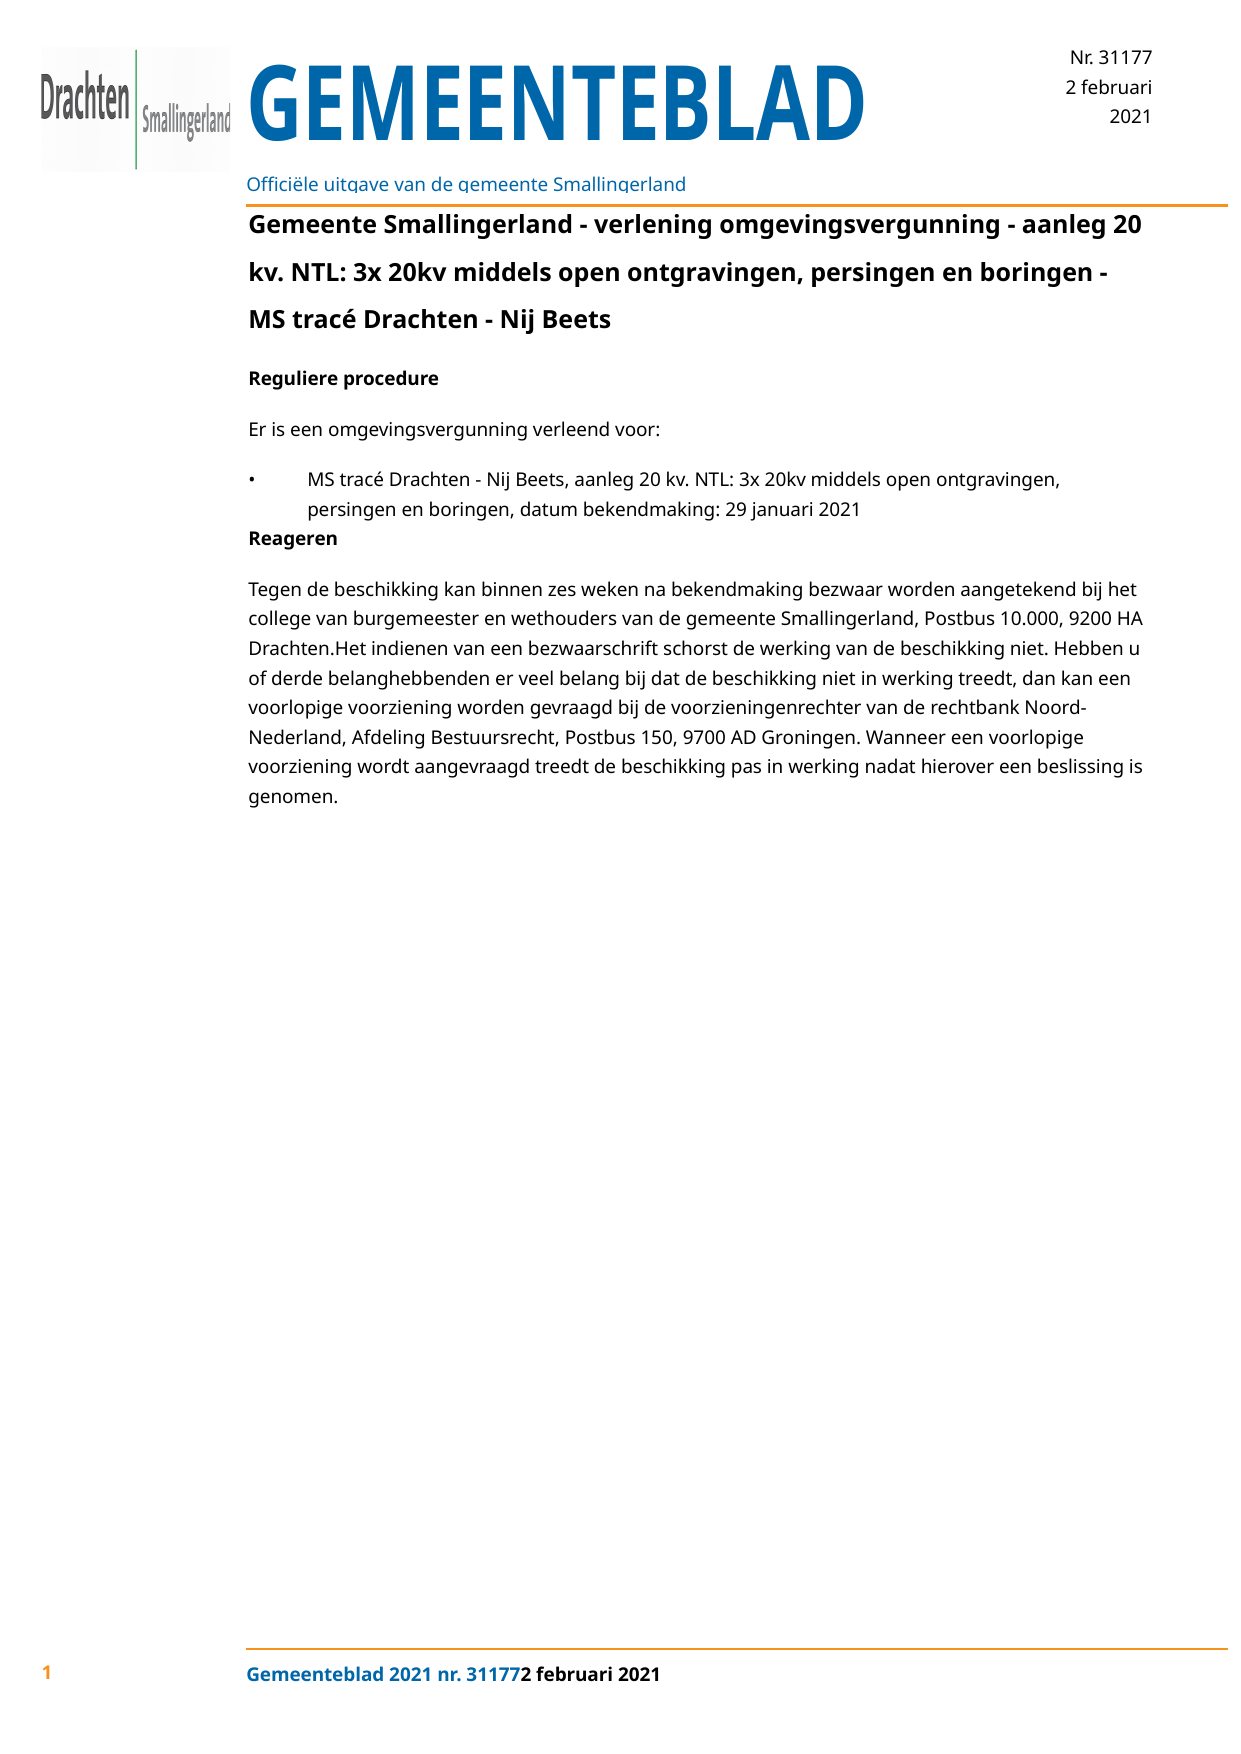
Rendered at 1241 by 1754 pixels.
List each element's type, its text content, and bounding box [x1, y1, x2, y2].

text Tegen de beschikking kan binnen zes weken na bekendmaking bezwaar worden aangetekend bij het college van burgemeester en wethouders van de gemeente Smallingerland, Postbus 10.000, 9200 HA Drachten.Het indienen van een bezwaarschrift schorst de werking van de beschikking niet. Hebben u of derde belanghebbenden er veel belang bij dat de beschikking niet in werking treedt, dan kan een voorlopige voorziening worden gevraagd bij de voorzieningenrechter van de rechtbank Noord-Nederland, Afdeling Bestuursrecht, Postbus 150, 9700 AD Groningen. Wanneer een voorlopige voorziening wordt aangevraagd treedt de beschikking pas in werking nadat hierover een beslissing is genomen. [248, 576, 1152, 809]
text Er is een omgevingsvergunning verleend voor: [248, 416, 1152, 442]
picture [41, 47, 231, 172]
text Gemeente Smallingerland - verlening omgevingsvergunning - aanleg 20 kv. NTL: 3x 20kv middels open ontgravingen, persingen en boringen - MS tracé Drachten - Nij Beets [248, 207, 1152, 336]
text Reageren [248, 526, 1152, 551]
list MS tracé Drachten - Nij Beets, aanleg 20 kv. NTL: 3x 20kv middels open ontgravingen, persingen en boringen, datum bekendmaking: 29 januari 2021 [248, 466, 1152, 522]
text Reguliere procedure [248, 366, 1152, 391]
